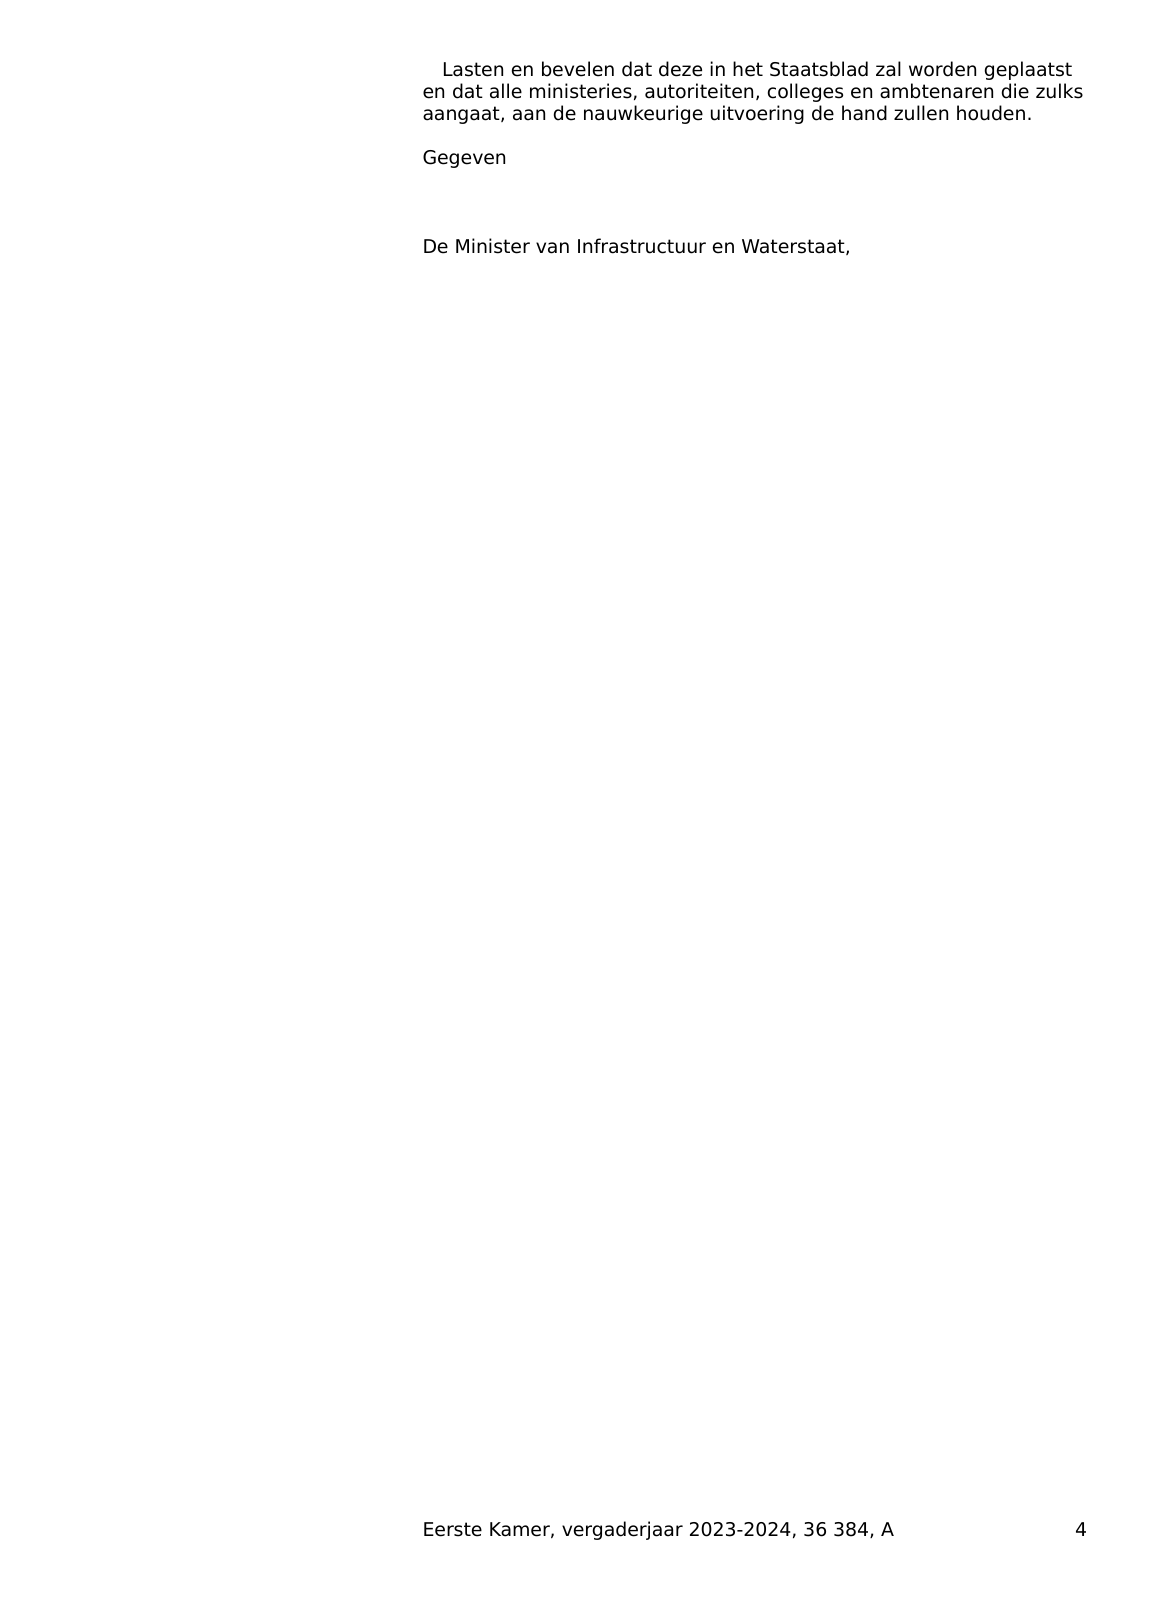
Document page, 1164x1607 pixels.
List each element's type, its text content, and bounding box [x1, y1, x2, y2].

text Gegeven [422, 147, 1087, 169]
text De Minister van Infrastructuur en Waterstaat, [422, 236, 1087, 258]
text Lasten en bevelen dat deze in het Staatsblad zal worden geplaatst en dat alle ministeries, autoriteiten, colleges en ambtenaren die zulks aangaat, aan de nauwkeurige uitvoering de hand zullen houden. [422, 59, 1087, 125]
